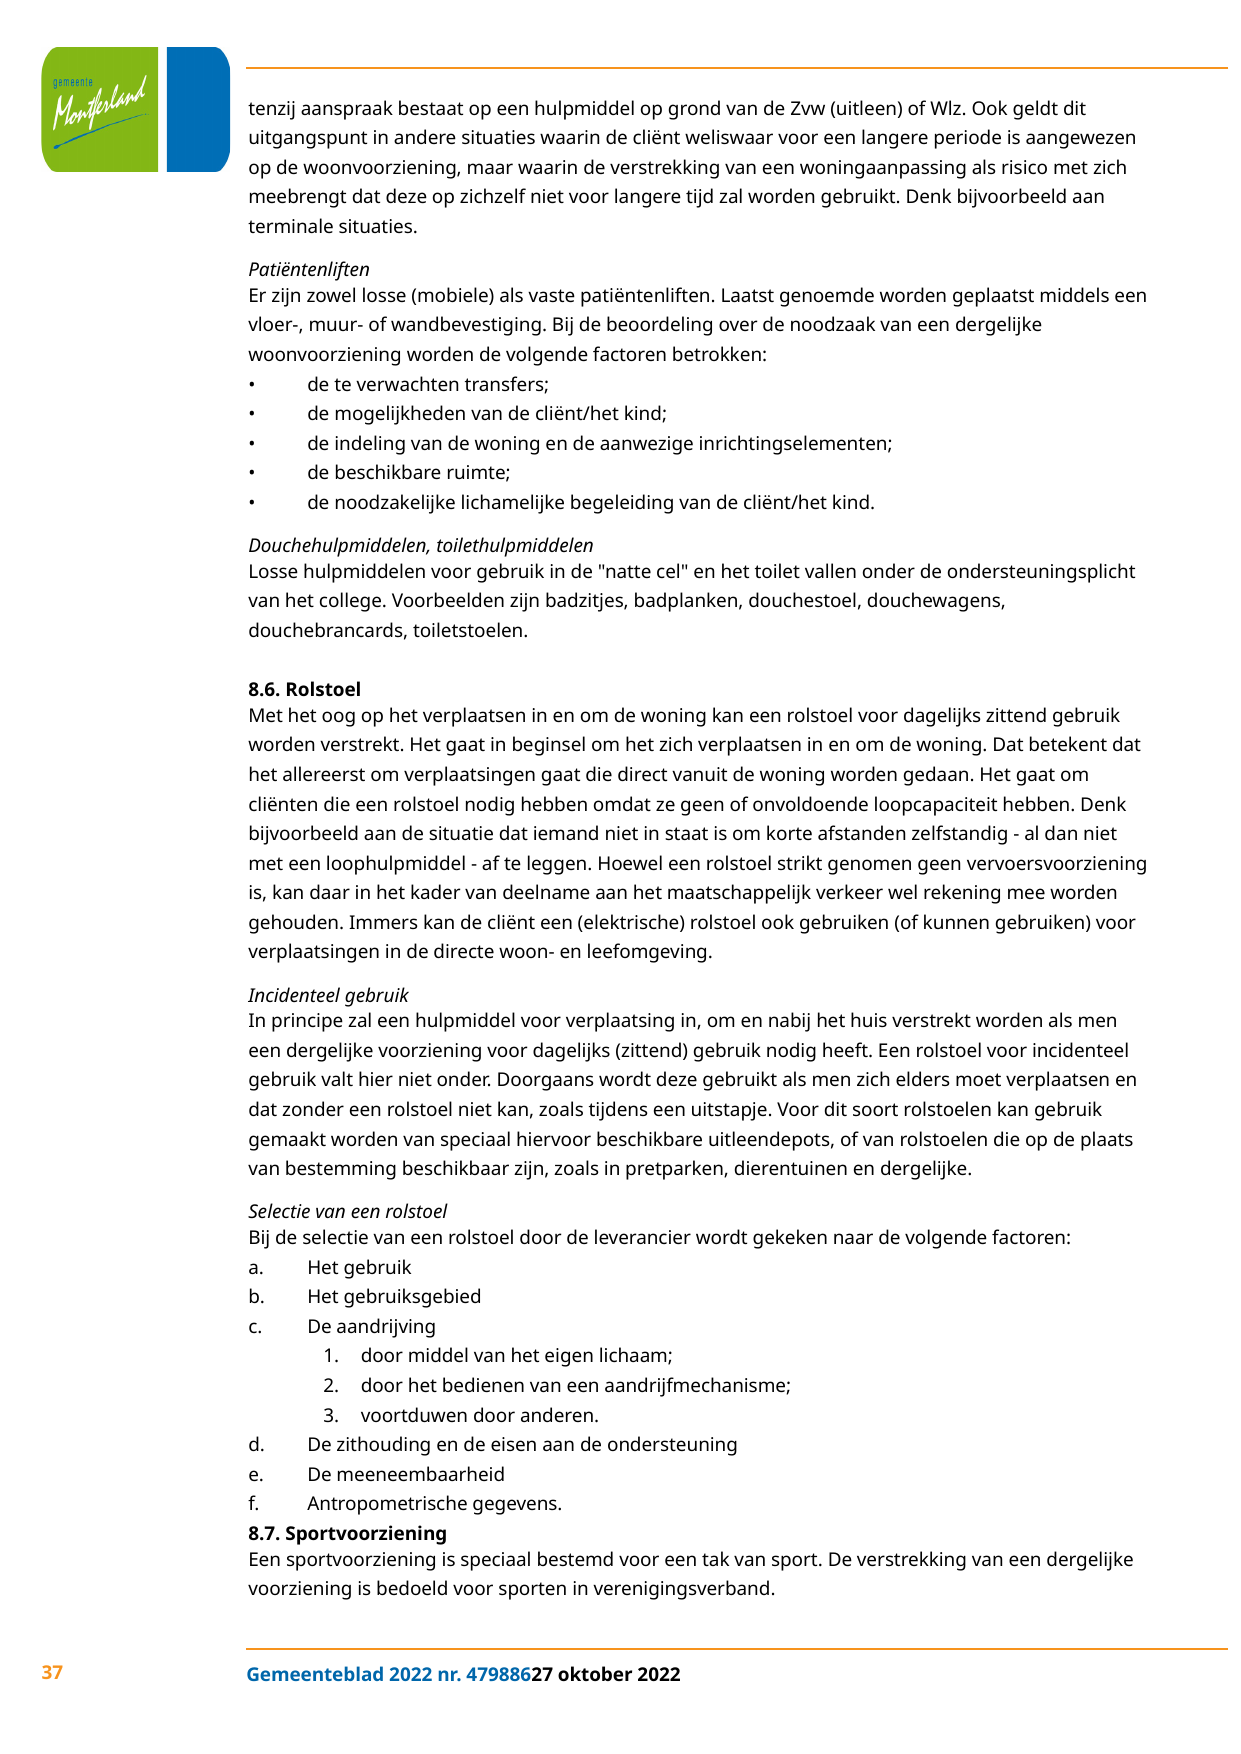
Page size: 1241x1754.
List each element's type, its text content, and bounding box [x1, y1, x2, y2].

list De aandrijving [248, 1313, 1152, 1339]
list voortduwen door anderen. [323, 1402, 1152, 1427]
text 8.6. Rolstoel [248, 676, 1152, 702]
list de indeling van de woning en de aanwezige inrichtingselementen; [248, 430, 1152, 456]
text Bij de selectie van een rolstoel door de leverancier wordt gekeken naar de volgende factoren: [248, 1224, 1152, 1250]
text tenzij aanspraak bestaat op een hulpmiddel op grond van de Zvw (uitleen) of Wlz. Ook geldt dit uitgangspunt in andere situaties waarin de cliënt weliswaar voor een langere periode is aangewezen op de woonvoorziening, maar waarin de verstrekking van een woningaanpassing als risico met zich meebrengt dat deze op zichzelf niet voor langere tijd zal worden gebruikt. Denk bijvoorbeeld aan terminale situaties. [248, 95, 1152, 239]
list Het gebruik [248, 1254, 1152, 1279]
list de beschikbare ruimte; [248, 459, 1152, 485]
list Antropometrische gegevens. [248, 1491, 1152, 1516]
list Het gebruiksgebied [248, 1283, 1152, 1309]
text Er zijn zowel losse (mobiele) als vaste patiëntenliften. Laatst genoemde worden geplaatst middels een vloer-, muur- of wandbevestiging. Bij de beoordeling over de noodzaak van een dergelijke woonvoorziening worden de volgende factoren betrokken: [248, 282, 1152, 367]
text Douchehulpmiddelen, toilethulpmiddelen [248, 532, 1152, 558]
list De meeneembaarheid [248, 1461, 1152, 1487]
text Met het oog op het verplaatsen in en om de woning kan een rolstoel voor dagelijks zittend gebruik worden verstrekt. Het gaat in beginsel om het zich verplaatsen in en om de woning. Dat betekent dat het allereerst om verplaatsingen gaat die direct vanuit de woning worden gedaan. Het gaat om cliënten die een rolstoel nodig hebben omdat ze geen of onvoldoende loopcapaciteit hebben. Denk bijvoorbeeld aan de situatie dat iemand niet in staat is om korte afstanden zelfstandig - al dan niet met een loophulpmiddel - af te leggen. Hoewel een rolstoel strikt genomen geen vervoersvoorziening is, kan daar in het kader van deelname aan het maatschappelijk verkeer wel rekening mee worden gehouden. Immers kan de cliënt een (elektrische) rolstoel ook gebruiken (of kunnen gebruiken) voor verplaatsingen in de directe woon- en leefomgeving. [248, 702, 1152, 964]
list door middel van het eigen lichaam; [323, 1343, 1152, 1368]
list de te verwachten transfers; [248, 371, 1152, 396]
text Patiëntenliften [248, 256, 1152, 282]
list door het bedienen van een aandrijfmechanisme; [323, 1372, 1152, 1398]
text Selectie van een rolstoel [248, 1198, 1152, 1224]
list de mogelijkheden van de cliënt/het kind; [248, 400, 1152, 426]
picture [41, 47, 231, 172]
text Een sportvoorziening is speciaal bestemd voor een tak van sport. De verstrekking van een dergelijke voorziening is bedoeld voor sporten in verenigingsverband. [248, 1546, 1152, 1601]
text Losse hulpmiddelen voor gebruik in de "natte cel" en het toilet vallen onder de ondersteuningsplicht van het college. Voorbeelden zijn badzitjes, badplanken, douchestoel, douchewagens, douchebrancards, toiletstoelen. [248, 558, 1152, 643]
list De zithouding en de eisen aan de ondersteuning [248, 1431, 1152, 1457]
text 8.7. Sportvoorziening [248, 1520, 1152, 1546]
text In principe zal een hulpmiddel voor verplaatsing in, om en nabij het huis verstrekt worden als men een dergelijke voorziening voor dagelijks (zittend) gebruik nodig heeft. Een rolstoel voor incidenteel gebruik valt hier niet onder. Doorgaans wordt deze gebruikt als men zich elders moet verplaatsen en dat zonder een rolstoel niet kan, zoals tijdens een uitstapje. Voor dit soort rolstoelen kan gebruik gemaakt worden van speciaal hiervoor beschikbare uitleendepots, of van rolstoelen die op de plaats van bestemming beschikbaar zijn, zoals in pretparken, dierentuinen en dergelijke. [248, 1007, 1152, 1181]
text Incidenteel gebruik [248, 982, 1152, 1007]
list de noodzakelijke lichamelijke begeleiding van de cliënt/het kind. [248, 489, 1152, 515]
